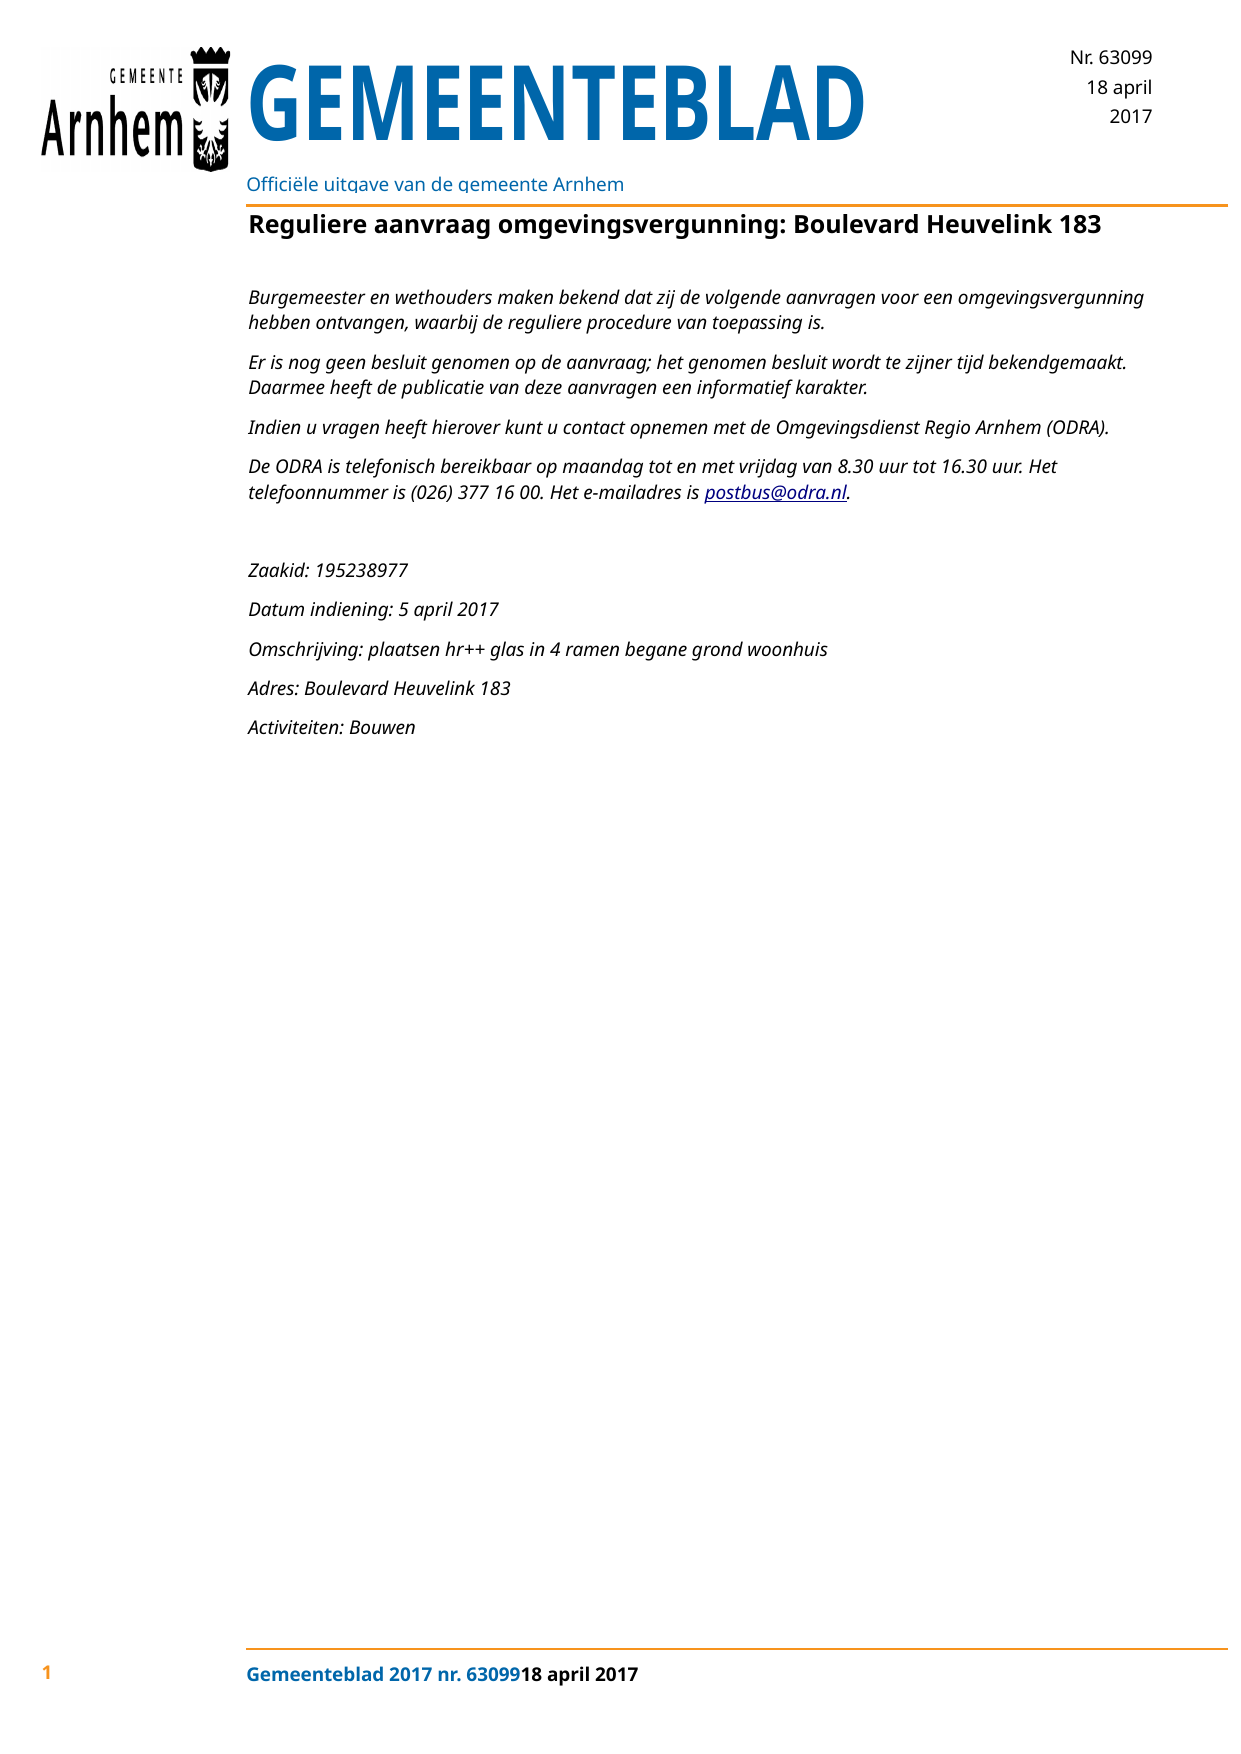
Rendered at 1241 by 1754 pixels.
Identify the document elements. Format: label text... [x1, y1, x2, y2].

text Datum indiening: 5 april 2017 [248, 597, 1152, 622]
text Reguliere aanvraag omgevingsvergunning: Boulevard Heuvelink 183 [248, 207, 1152, 241]
text Activiteiten: Bouwen [248, 714, 1152, 740]
text Er is nog geen besluit genomen op de aanvraag; het genomen besluit wordt te zijner tijd bekendgemaakt. Daarmee heeft de publicatie van deze aanvragen een informatief karakter. [248, 349, 1152, 400]
text De ODRA is telefonisch bereikbaar op maandag tot en met vrijdag van 8.30 uur tot 16.30 uur. Het telefoonnummer is (026) 377 16 00. Het e-mailadres is postbus@odra.nl. [248, 453, 1152, 504]
text Burgemeester en wethouders maken bekend dat zij de volgende aanvragen voor een omgevingsvergunning hebben ontvangen, waarbij de reguliere procedure van toepassing is. [248, 284, 1152, 335]
text Omschrijving: plaatsen hr++ glas in 4 ramen begane grond woonhuis [248, 636, 1152, 662]
text Adres: Boulevard Heuvelink 183 [248, 675, 1152, 701]
text Zaakid: 195238977 [248, 557, 1152, 583]
picture [41, 47, 231, 172]
text Indien u vragen heeft hierover kunt u contact opnemen met de Omgevingsdienst Regio Arnhem (ODRA). [248, 414, 1152, 439]
